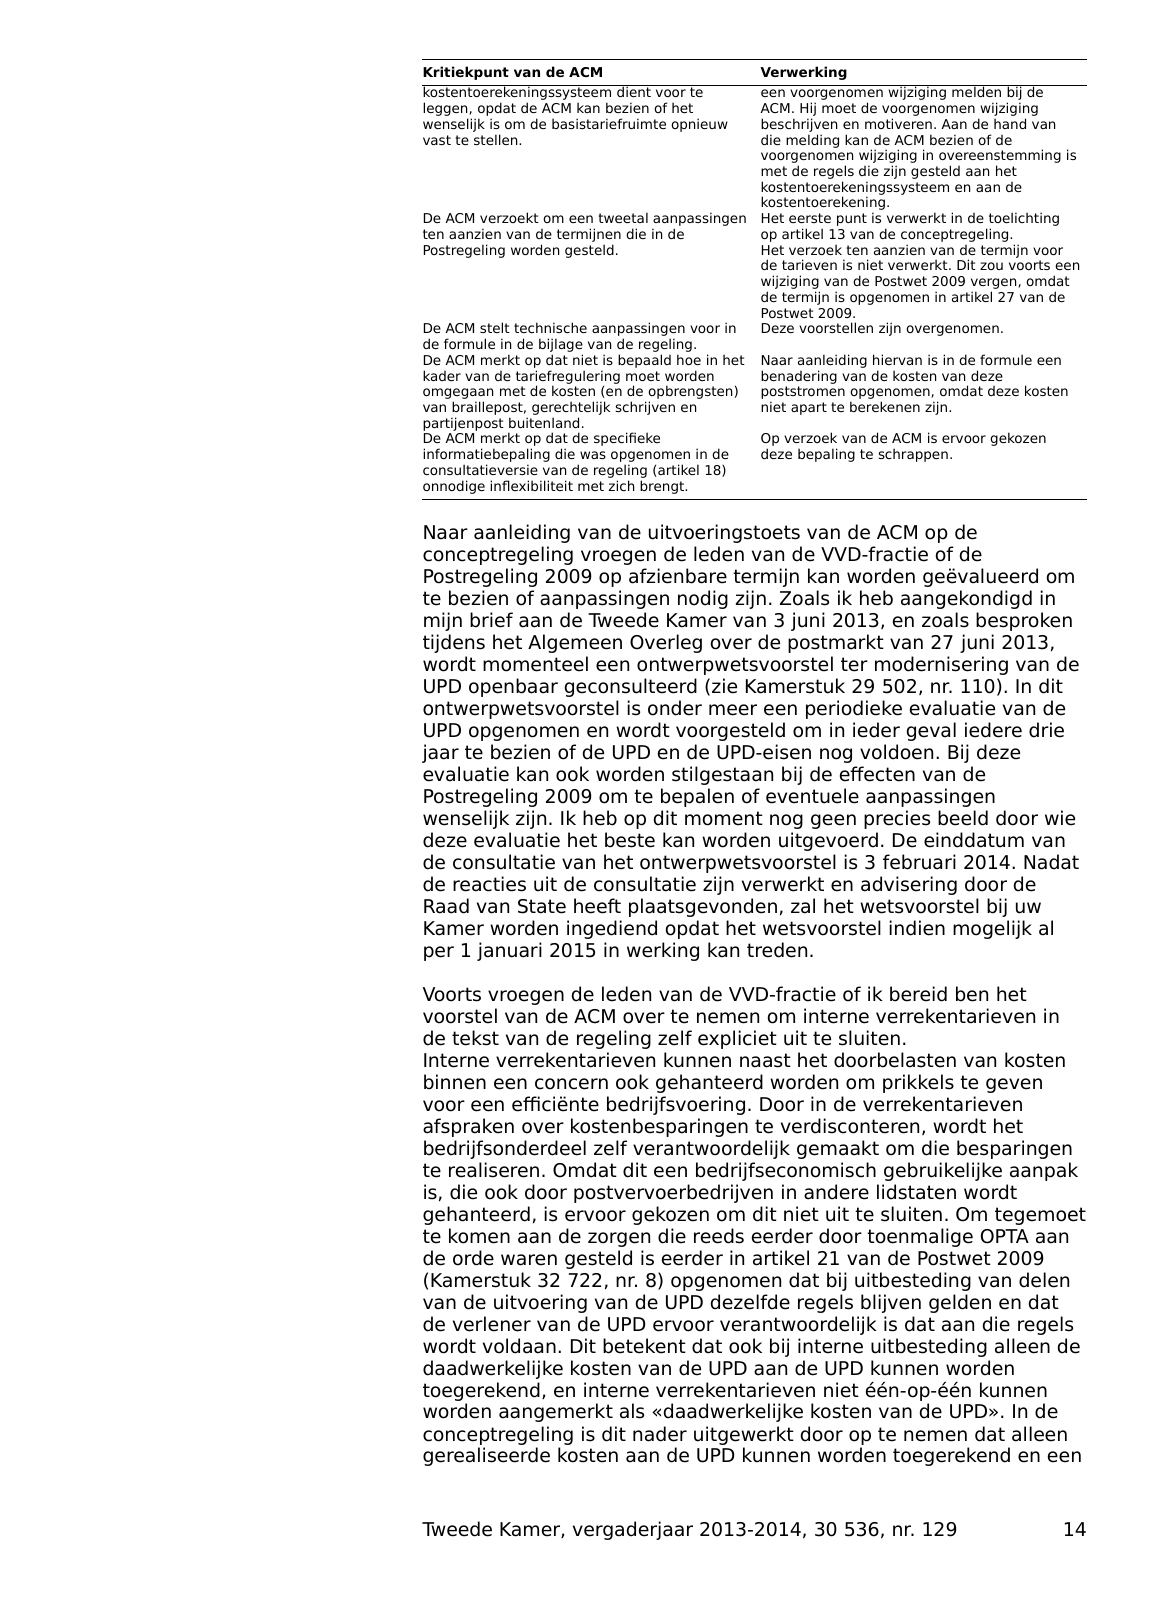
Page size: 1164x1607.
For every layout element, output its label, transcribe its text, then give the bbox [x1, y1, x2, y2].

text Voorts vroegen de leden van de VVD-fractie of ik bereid ben het voorstel van de ACM over te nemen om interne verrekentarieven in de tekst van de regeling zelf expliciet uit te sluiten. [422, 984, 1087, 1050]
table_cell De ACM merkt op dat niet is bepaald hoe in het kader van de tariefregulering moet worden omgegaan met de kosten (en de opbrengsten) van braillepost, gerechtelijk schrijven en partijenpost buitenland. [422, 353, 754, 431]
text Interne verrekentarieven kunnen naast het doorbelasten van kosten binnen een concern ook gehanteerd worden om prikkels te geven voor een efficiënte bedrijfsvoering. Door in de verrekentarieven afspraken over kostenbesparingen te verdisconteren, wordt het bedrijfsonderdeel zelf verantwoordelijk gemaakt om die besparingen te realiseren. Omdat dit een bedrijfseconomisch gebruikelijke aanpak is, die ook door postvervoerbedrijven in andere lidstaten wordt gehanteerd, is ervoor gekozen om dit niet uit te sluiten. Om tegemoet te komen aan de zorgen die reeds eerder door toenmalige OPTA aan de orde waren gesteld is eerder in artikel 21 van de Postwet 2009 (Kamerstuk 32 722, nr. 8) opgenomen dat bij uitbesteding van delen van de uitvoering van de UPD dezelfde regels blijven gelden en dat de verlener van de UPD ervoor verantwoordelijk is dat aan die regels wordt voldaan. Dit betekent dat ook bij interne uitbesteding alleen de daadwerkelijke kosten van de UPD aan de UPD kunnen worden toegerekend, en interne verrekentarieven niet één-op-één kunnen worden aangemerkt als «daadwerkelijke kosten van de UPD». In de conceptregeling is dit nader uitgewerkt door op te nemen dat alleen gerealiseerde kosten aan de UPD kunnen worden toegerekend en een [422, 1050, 1087, 1467]
table_cell De ACM merkt op dat de specifieke informatiebepaling die was opgenomen in de consultatieversie van de regeling (artikel 18) onnodige inflexibiliteit met zich brengt. [422, 431, 754, 499]
text Naar aanleiding van de uitvoeringstoets van de ACM op de conceptregeling vroegen de leden van de VVD-fractie of de Postregeling 2009 op afzienbare termijn kan worden geëvalueerd om te bezien of aanpassingen nodig zijn. Zoals ik heb aangekondigd in mijn brief aan de Tweede Kamer van 3 juni 2013, en zoals besproken tijdens het Algemeen Overleg over de postmarkt van 27 juni 2013, wordt momenteel een ontwerpwetsvoorstel ter modernisering van de UPD openbaar geconsulteerd (zie Kamerstuk 29 502, nr. 110). In dit ontwerpwetsvoorstel is onder meer een periodieke evaluatie van de UPD opgenomen en wordt voorgesteld om in ieder geval iedere drie jaar te bezien of de UPD en de UPD-eisen nog voldoen. Bij deze evaluatie kan ook worden stilgestaan bij de effecten van de Postregeling 2009 om te bepalen of eventuele aanpassingen wenselijk zijn. Ik heb op dit moment nog geen precies beeld door wie deze evaluatie het beste kan worden uitgevoerd. De einddatum van de consultatie van het ontwerpwetsvoorstel is 3 februari 2014. Nadat de reacties uit de consultatie zijn verwerkt en advisering door de Raad van State heeft plaatsgevonden, zal het wetsvoorstel bij uw Kamer worden ingediend opdat het wetsvoorstel indien mogelijk al per 1 januari 2015 in werking kan treden. [422, 522, 1087, 962]
table_header Verwerking [754, 60, 1087, 85]
table_cell kostentoerekeningssysteem dient voor te leggen, opdat de ACM kan bezien of het wenselijk is om de basistariefruimte opnieuw vast te stellen. [422, 86, 754, 211]
table_cell een voorgenomen wijziging melden bij de ACM. Hij moet de voorgenomen wijziging beschrijven en motiveren. Aan de hand van die melding kan de ACM bezien of de voorgenomen wijziging in overeenstemming is met de regels die zijn gesteld aan het kostentoerekeningssysteem en aan de kostentoerekening. [754, 86, 1087, 211]
table_header Kritiekpunt van de ACM [422, 60, 754, 85]
table_cell De ACM stelt technische aanpassingen voor in de formule in de bijlage van de regeling. [422, 321, 754, 353]
table_cell Het eerste punt is verwerkt in de toelichting op artikel 13 van de conceptregeling. Het verzoek ten aanzien van de termijn voor de tarieven is niet verwerkt. Dit zou voorts een wijziging van de Postwet 2009 vergen, omdat de termijn is opgenomen in artikel 27 van de Postwet 2009. [754, 211, 1087, 321]
table_cell De ACM verzoekt om een tweetal aanpassingen ten aanzien van de termijnen die in de Postregeling worden gesteld. [422, 211, 754, 321]
table_cell Naar aanleiding hiervan is in de formule een benadering van de kosten van deze poststromen opgenomen, omdat deze kosten niet apart te berekenen zijn. [754, 353, 1087, 431]
table_cell Op verzoek van de ACM is ervoor gekozen deze bepaling te schrappen. [754, 431, 1087, 499]
table_cell Deze voorstellen zijn overgenomen. [754, 321, 1087, 353]
